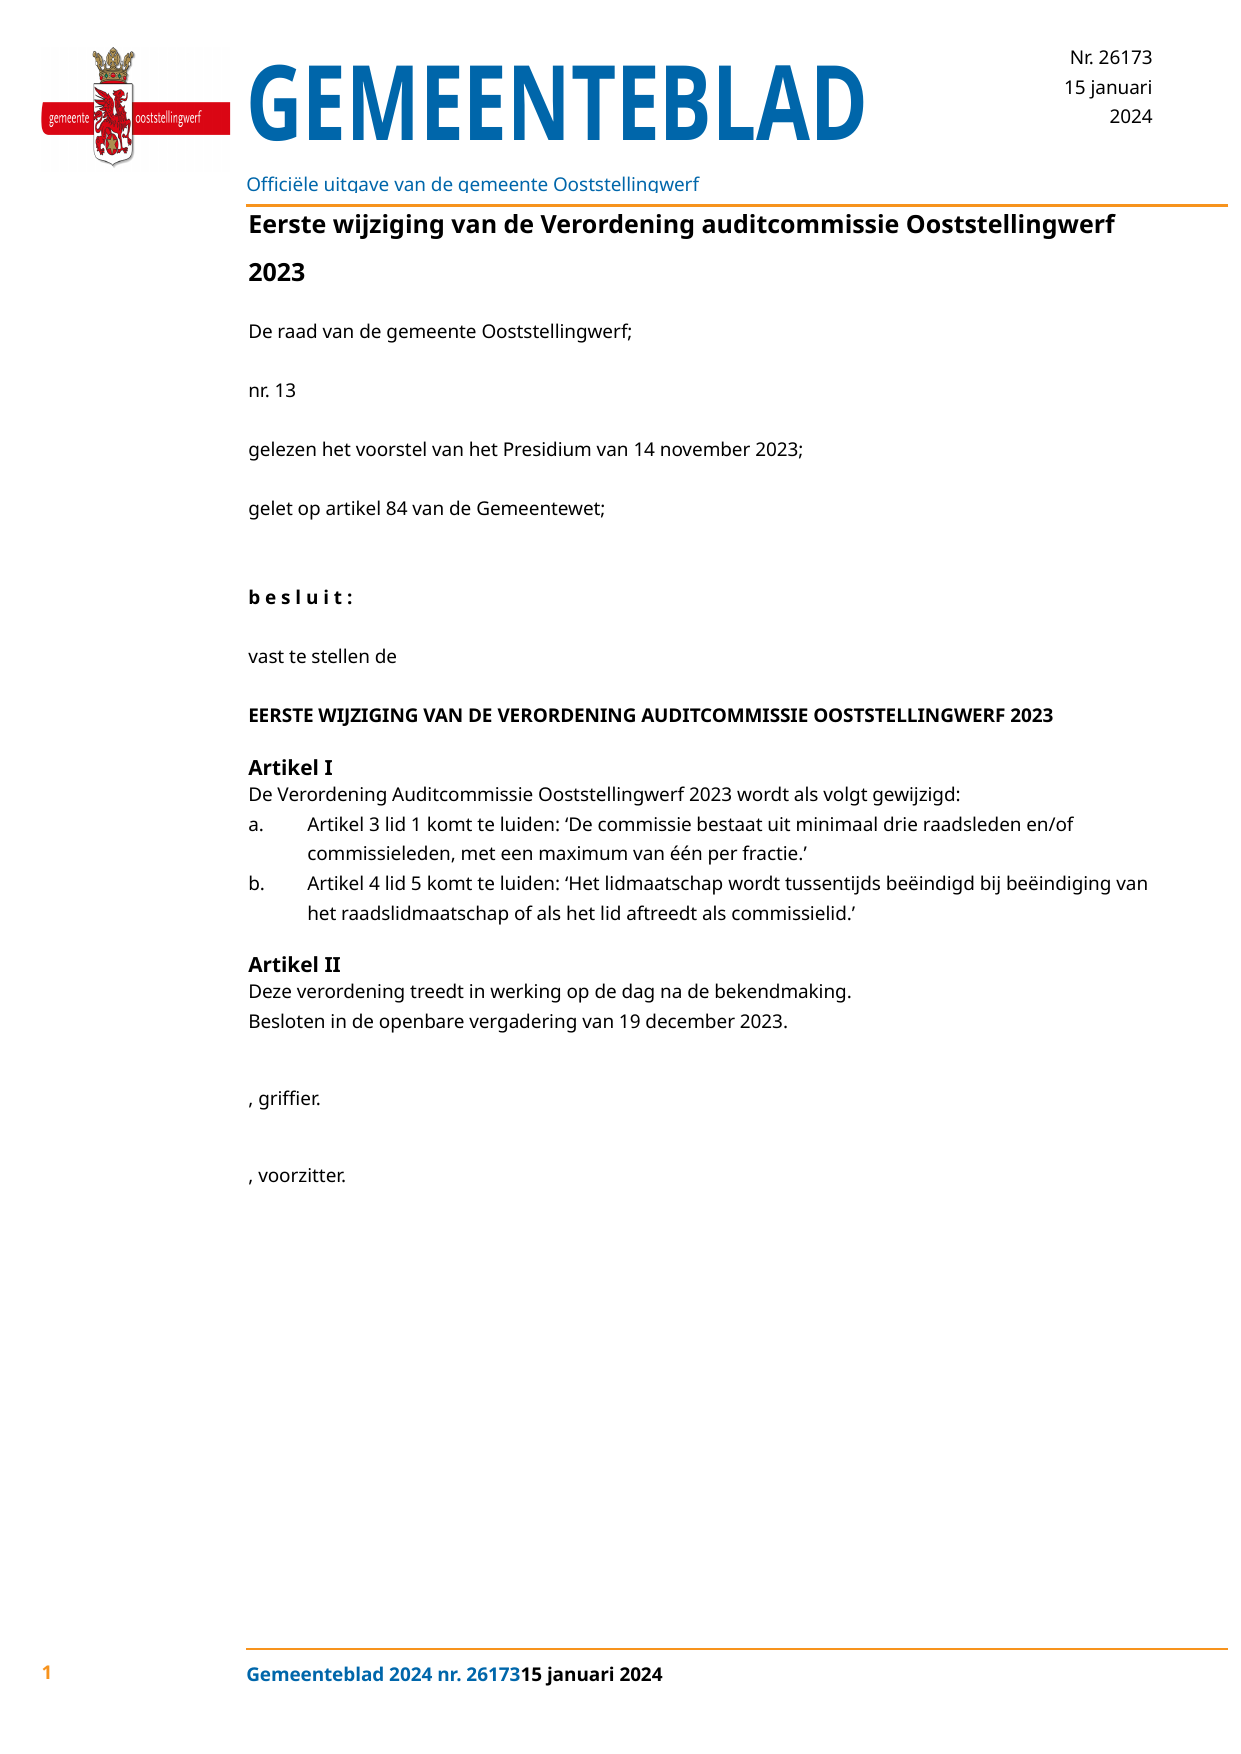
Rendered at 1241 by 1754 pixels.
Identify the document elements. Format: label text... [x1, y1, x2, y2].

text b e s l u i t : [248, 584, 1152, 610]
text Artikel II [248, 950, 1152, 978]
text , voorzitter. [248, 1162, 1152, 1188]
text Besloten in de openbare vergadering van 19 december 2023. [248, 1008, 1152, 1034]
text nr. 13 [248, 377, 1152, 403]
text , griffier. [248, 1085, 1152, 1111]
text Deze verordening treedt in werking op de dag na de bekendmaking. [248, 978, 1152, 1004]
text Eerste wijziging van de Verordening auditcommissie Ooststellingwerf 2023 [248, 207, 1152, 288]
picture [41, 47, 231, 172]
text gelet op artikel 84 van de Gemeentewet; [248, 495, 1152, 521]
text EERSTE WIJZIGING VAN DE VERORDENING AUDITCOMMISSIE OOSTSTELLINGWERF 2023 [248, 702, 1152, 728]
text De Verordening Auditcommissie Ooststellingwerf 2023 wordt als volgt gewijzigd: [248, 781, 1152, 807]
text vast te stellen de [248, 643, 1152, 669]
list Artikel 3 lid 1 komt te luiden: ‘De commissie bestaat uit minimaal drie raadsleden en/of commissieleden, met een maximum van één per fractie.’ [248, 811, 1152, 866]
text gelezen het voorstel van het Presidium van 14 november 2023; [248, 436, 1152, 462]
text Artikel I [248, 753, 1152, 781]
text De raad van de gemeente Ooststellingwerf; [248, 318, 1152, 344]
list Artikel 4 lid 5 komt te luiden: ‘Het lidmaatschap wordt tussentijds beëindigd bij beëindiging van het raadslidmaatschap of als het lid aftreedt als commissielid.’ [248, 870, 1152, 925]
